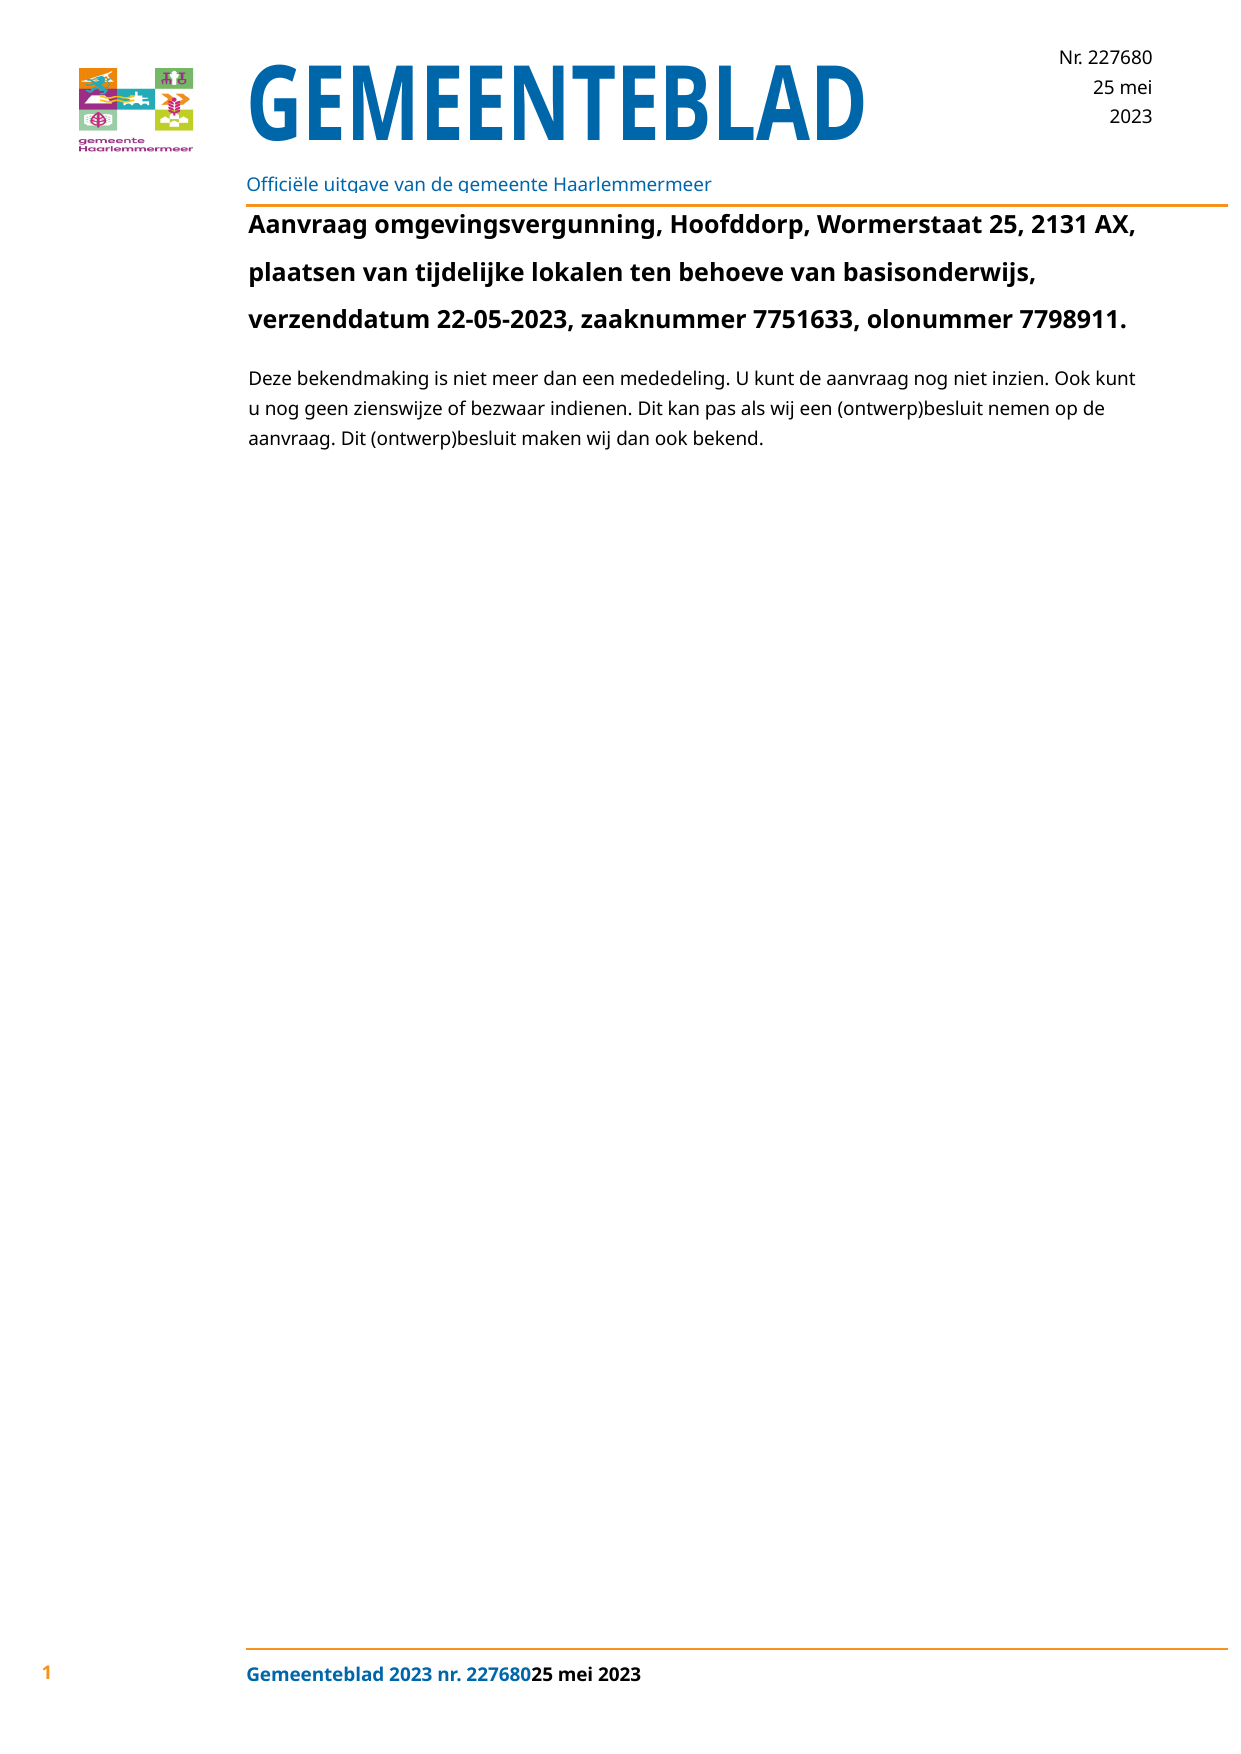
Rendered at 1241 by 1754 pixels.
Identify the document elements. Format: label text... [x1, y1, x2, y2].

picture [41, 47, 231, 172]
text Deze bekendmaking is niet meer dan een mededeling. U kunt de aanvraag nog niet inzien. Ook kunt u nog geen zienswijze of bezwaar indienen. Dit kan pas als wij een (ontwerp)besluit nemen op de aanvraag. Dit (ontwerp)besluit maken wij dan ook bekend. [248, 366, 1152, 450]
text Aanvraag omgevingsvergunning, Hoofddorp, Wormerstaat 25, 2131 AX, plaatsen van tijdelijke lokalen ten behoeve van basisonderwijs, verzenddatum 22-05-2023, zaaknummer 7751633, olonummer 7798911. [248, 207, 1152, 336]
